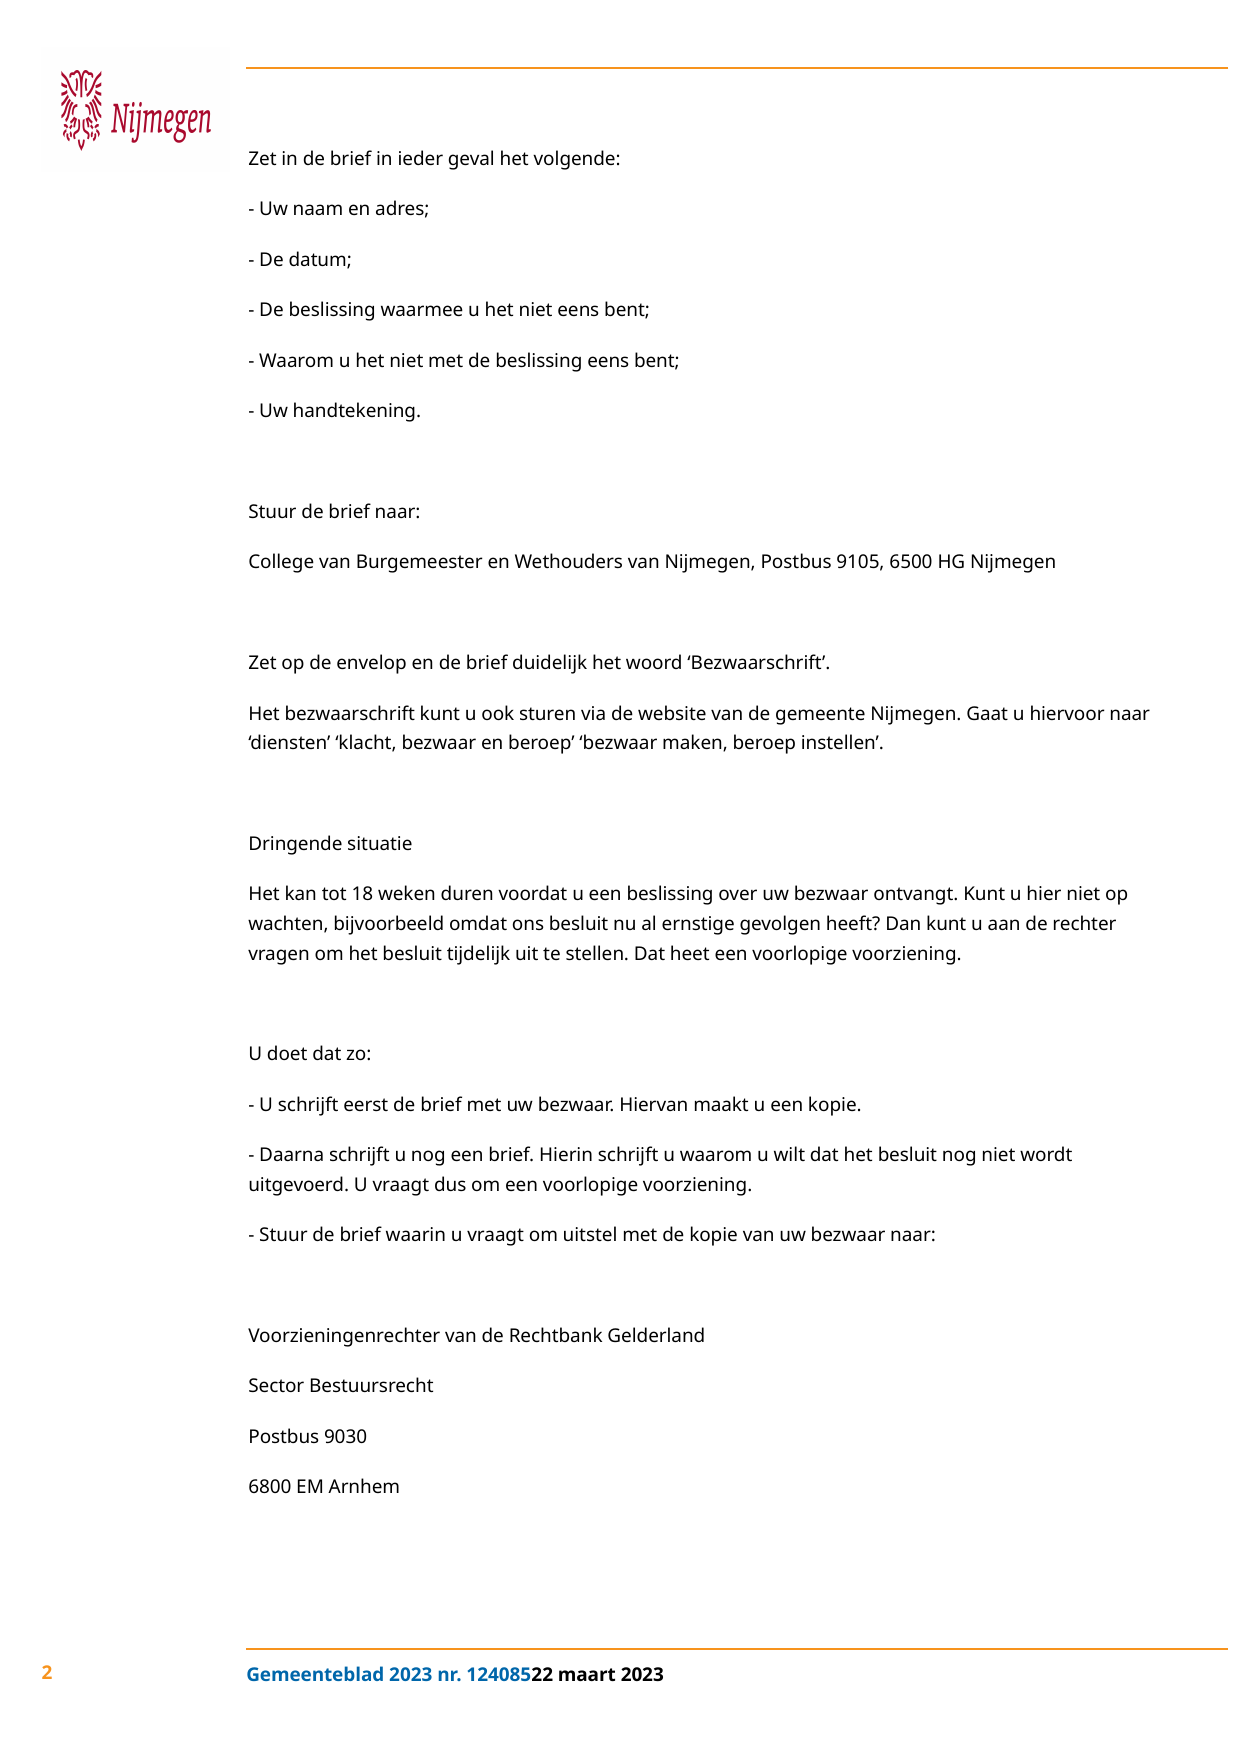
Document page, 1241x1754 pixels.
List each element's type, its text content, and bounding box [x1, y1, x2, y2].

text Het bezwaarschrift kunt u ook sturen via de website van de gemeente Nijmegen. Gaat u hiervoor naar ‘diensten’ ‘klacht, bezwaar en beroep’ ‘bezwaar maken, beroep instellen’. [248, 700, 1152, 755]
text Dringende situatie [248, 830, 1152, 856]
text - U schrijft eerst de brief met uw bezwaar. Hiervan maakt u een kopie. [248, 1091, 1152, 1117]
text - Stuur de brief waarin u vraagt om uitstel met de kopie van uw bezwaar naar: [248, 1221, 1152, 1247]
text - Uw naam en adres; [248, 196, 1152, 221]
text - Waarom u het niet met de beslissing eens bent; [248, 347, 1152, 373]
text College van Burgemeester en Wethouders van Nijmegen, Postbus 9105, 6500 HG Nijmegen [248, 548, 1152, 574]
text - Daarna schrijft u nog een brief. Hierin schrijft u waarom u wilt dat het besluit nog niet wordt uitgevoerd. U vraagt dus om een voorlopige voorziening. [248, 1141, 1152, 1197]
text - Uw handtekening. [248, 397, 1152, 423]
text - De datum; [248, 246, 1152, 272]
text Zet in de brief in ieder geval het volgende: [248, 145, 1152, 171]
text - De beslissing waarmee u het niet eens bent; [248, 296, 1152, 322]
picture [41, 47, 231, 172]
text Stuur de brief naar: [248, 498, 1152, 524]
text Voorzieningenrechter van de Rechtbank Gelderland [248, 1322, 1152, 1348]
text 6800 EM Arnhem [248, 1473, 1152, 1499]
text Postbus 9030 [248, 1423, 1152, 1449]
text Zet op de envelop en de brief duidelijk het woord ‘Bezwaarschrift’. [248, 649, 1152, 675]
text Sector Bestuursrecht [248, 1373, 1152, 1398]
text U doet dat zo: [248, 1041, 1152, 1066]
text Het kan tot 18 weken duren voordat u een beslissing over uw bezwaar ontvangt. Kunt u hier niet op wachten, bijvoorbeeld omdat ons besluit nu al ernstige gevolgen heeft? Dan kunt u aan de rechter vragen om het besluit tijdelijk uit te stellen. Dat heet een voorlopige voorziening. [248, 881, 1152, 966]
